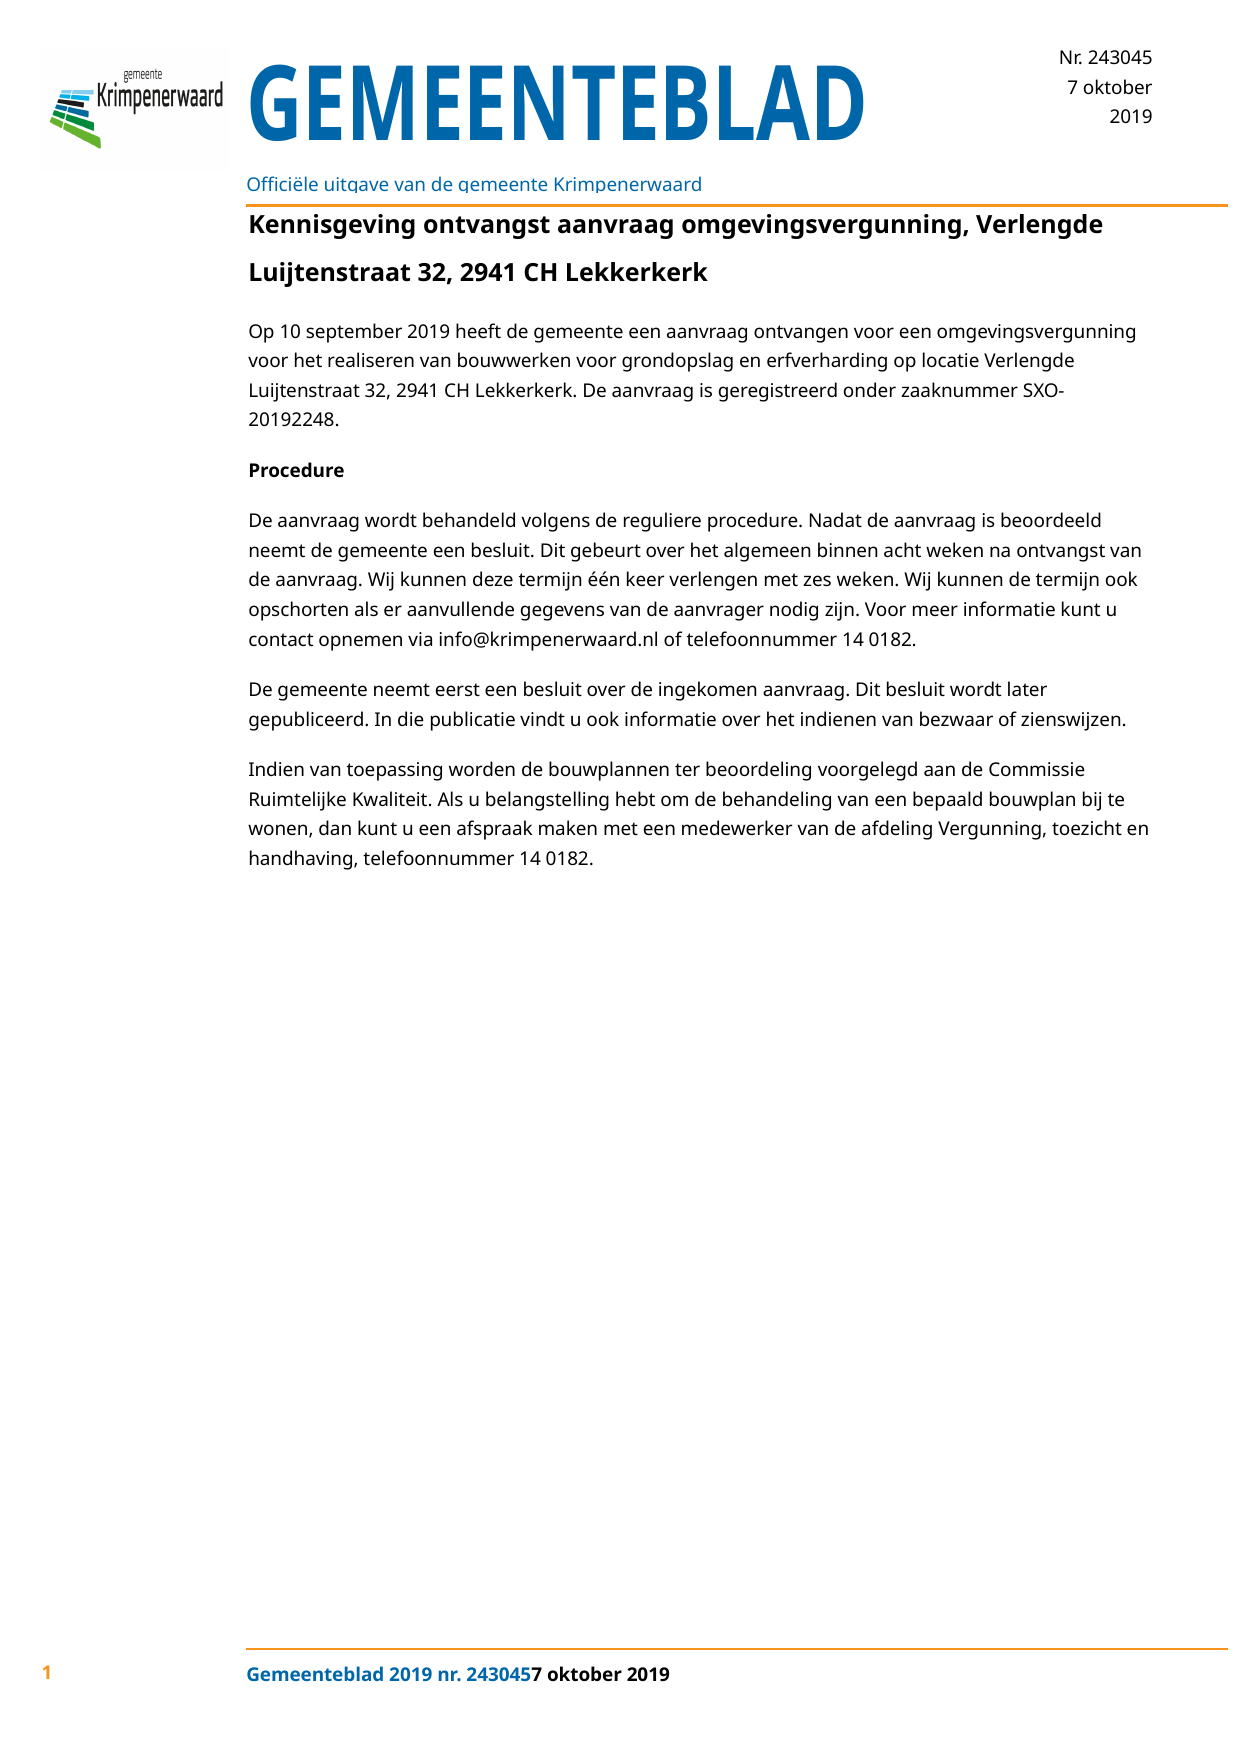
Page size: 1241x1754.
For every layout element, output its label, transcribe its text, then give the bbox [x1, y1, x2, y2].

text Indien van toepassing worden de bouwplannen ter beoordeling voorgelegd aan de Commissie Ruimtelijke Kwaliteit. Als u belangstelling hebt om de behandeling van een bepaald bouwplan bij te wonen, dan kunt u een afspraak maken met een medewerker van de afdeling Vergunning, toezicht en handhaving, telefoonnummer 14 0182. [248, 756, 1152, 871]
text Kennisgeving ontvangst aanvraag omgevingsvergunning, Verlengde Luijtenstraat 32, 2941 CH Lekkerkerk [248, 207, 1152, 288]
text Procedure [248, 457, 1152, 483]
text Op 10 september 2019 heeft de gemeente een aanvraag ontvangen voor een omgevingsvergunning voor het realiseren van bouwwerken voor grondopslag en erfverharding op locatie Verlengde Luijtenstraat 32, 2941 CH Lekkerkerk. De aanvraag is geregistreerd onder zaaknummer SXO-20192248. [248, 318, 1152, 432]
text De aanvraag wordt behandeld volgens de reguliere procedure. Nadat de aanvraag is beoordeeld neemt de gemeente een besluit. Dit gebeurt over het algemeen binnen acht weken na ontvangst van de aanvraag. Wij kunnen deze termijn één keer verlengen met zes weken. Wij kunnen de termijn ook opschorten als er aanvullende gegevens van de aanvrager nodig zijn. Voor meer informatie kunt u contact opnemen via info@krimpenerwaard.nl of telefoonnummer 14 0182. [248, 507, 1152, 652]
text De gemeente neemt eerst een besluit over de ingekomen aanvraag. Dit besluit wordt later gepubliceerd. In die publicatie vindt u ook informatie over het indienen van bezwaar of zienswijzen. [248, 676, 1152, 732]
picture [41, 47, 231, 172]
